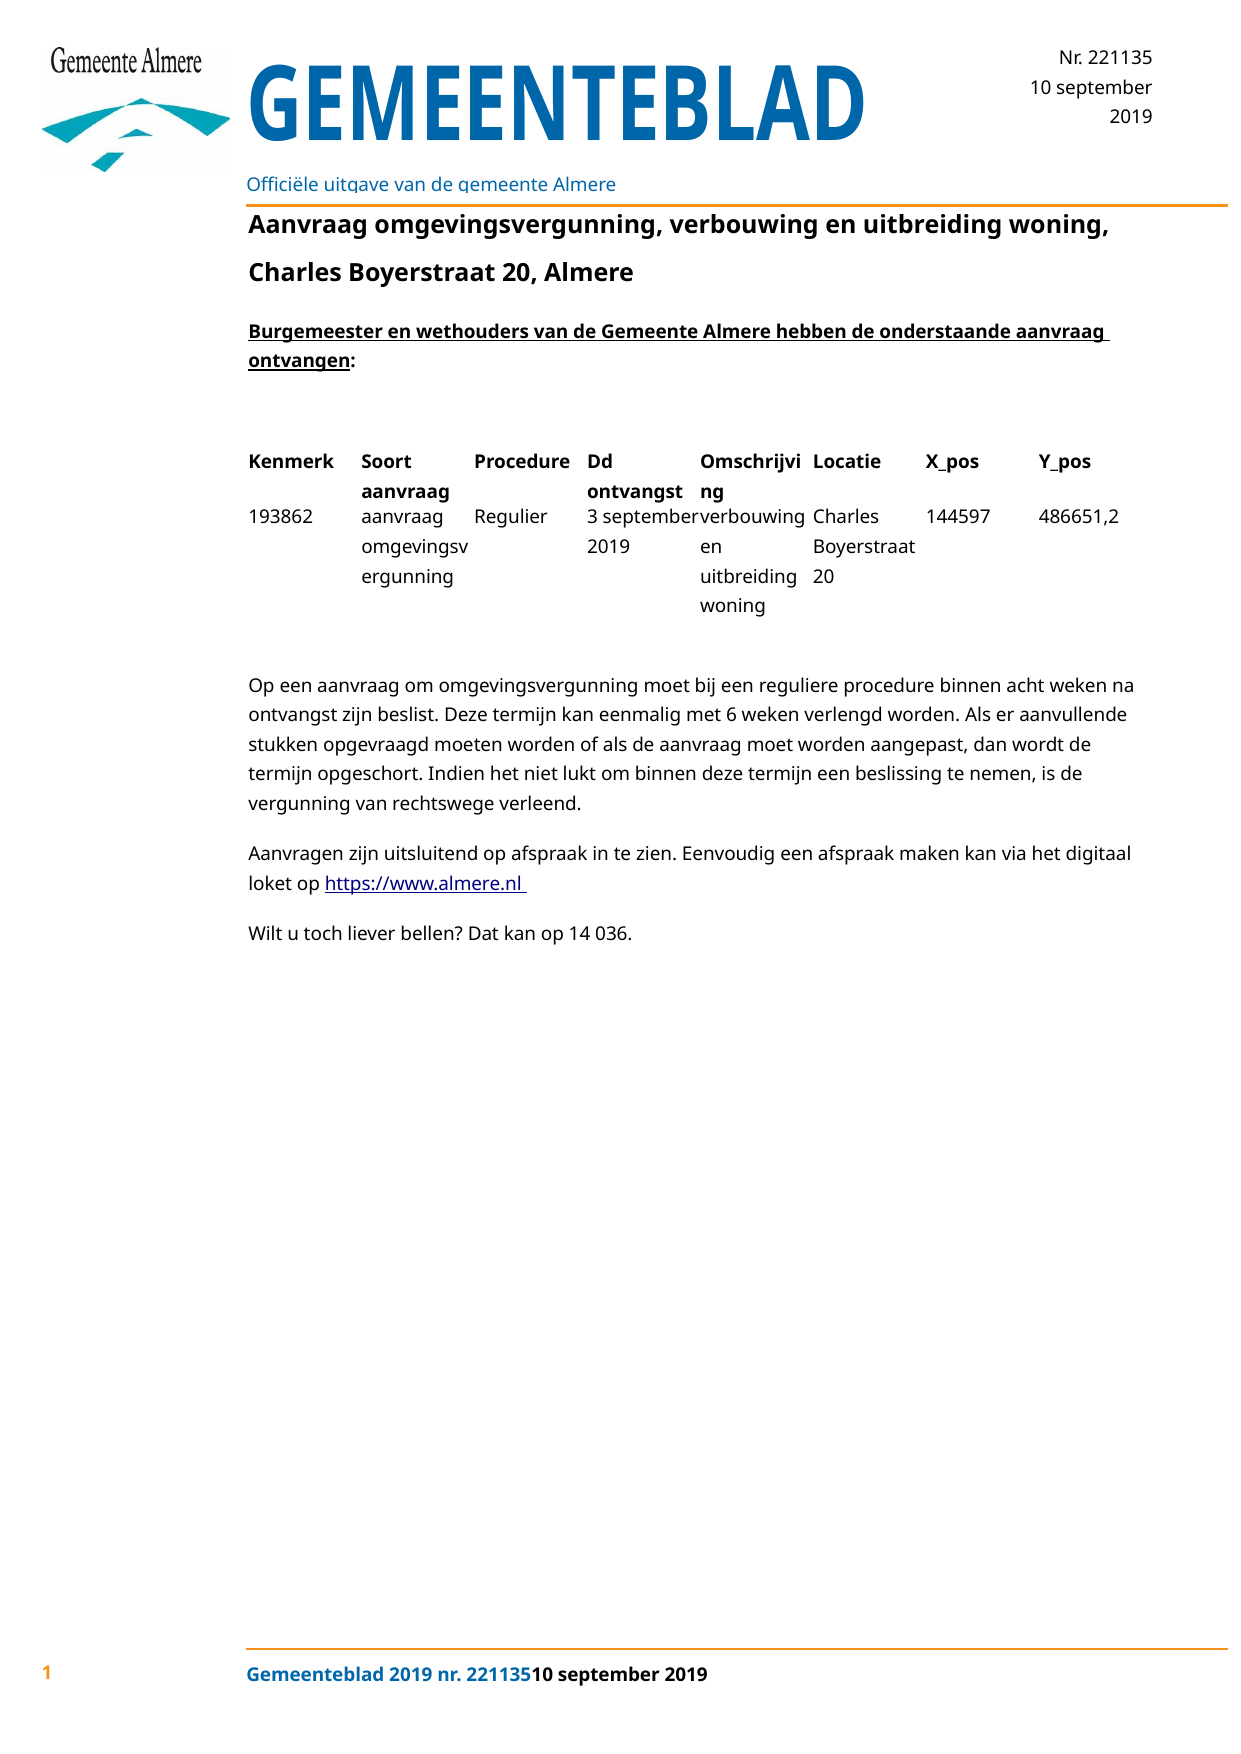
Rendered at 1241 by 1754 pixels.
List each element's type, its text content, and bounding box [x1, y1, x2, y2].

table_cell 144597 [926, 504, 1038, 618]
table_header Dd ontvangst [587, 449, 700, 504]
table_header Locatie [813, 449, 926, 504]
table_header X_pos [926, 449, 1038, 504]
table_header Procedure [474, 449, 587, 504]
table_cell Regulier [474, 504, 587, 618]
text Op een aanvraag om omgevingsvergunning moet bij een reguliere procedure binnen acht weken na ontvangst zijn beslist. Deze termijn kan eenmalig met 6 weken verlengd worden. Als er aanvullende stukken opgevraagd moeten worden of als de aanvraag moet worden aangepast, dan wordt de termijn opgeschort. Indien het niet lukt om binnen deze termijn een beslissing te nemen, is de vergunning van rechtswege verleend. [248, 672, 1152, 816]
table_cell 193862 [248, 504, 361, 618]
text Aanvragen zijn uitsluitend op afspraak in te zien. Eenvoudig een afspraak maken kan via het digitaal loket op https://www.almere.nl [248, 841, 1152, 896]
text Wilt u toch liever bellen? Dat kan op 14 036. [248, 921, 1152, 946]
text Aanvraag omgevingsvergunning, verbouwing en uitbreiding woning, Charles Boyerstraat 20, Almere [248, 207, 1152, 288]
table_cell verbouwing en uitbreiding woning [700, 504, 813, 618]
table_header Y_pos [1039, 449, 1152, 504]
table_cell 486651,2 [1039, 504, 1152, 618]
table_header Kenmerk [248, 449, 361, 504]
table_header Omschrijving [700, 449, 813, 504]
table_cell aanvraag omgevingsvergunning [361, 504, 474, 618]
text Burgemeester en wethouders van de Gemeente Almere hebben de onderstaande aanvraag ontvangen: [248, 318, 1152, 373]
table_cell Charles Boyerstraat 20 [813, 504, 926, 618]
table_cell 3 september 2019 [587, 504, 700, 618]
picture [41, 47, 231, 172]
table_header Soort aanvraag [361, 449, 474, 504]
